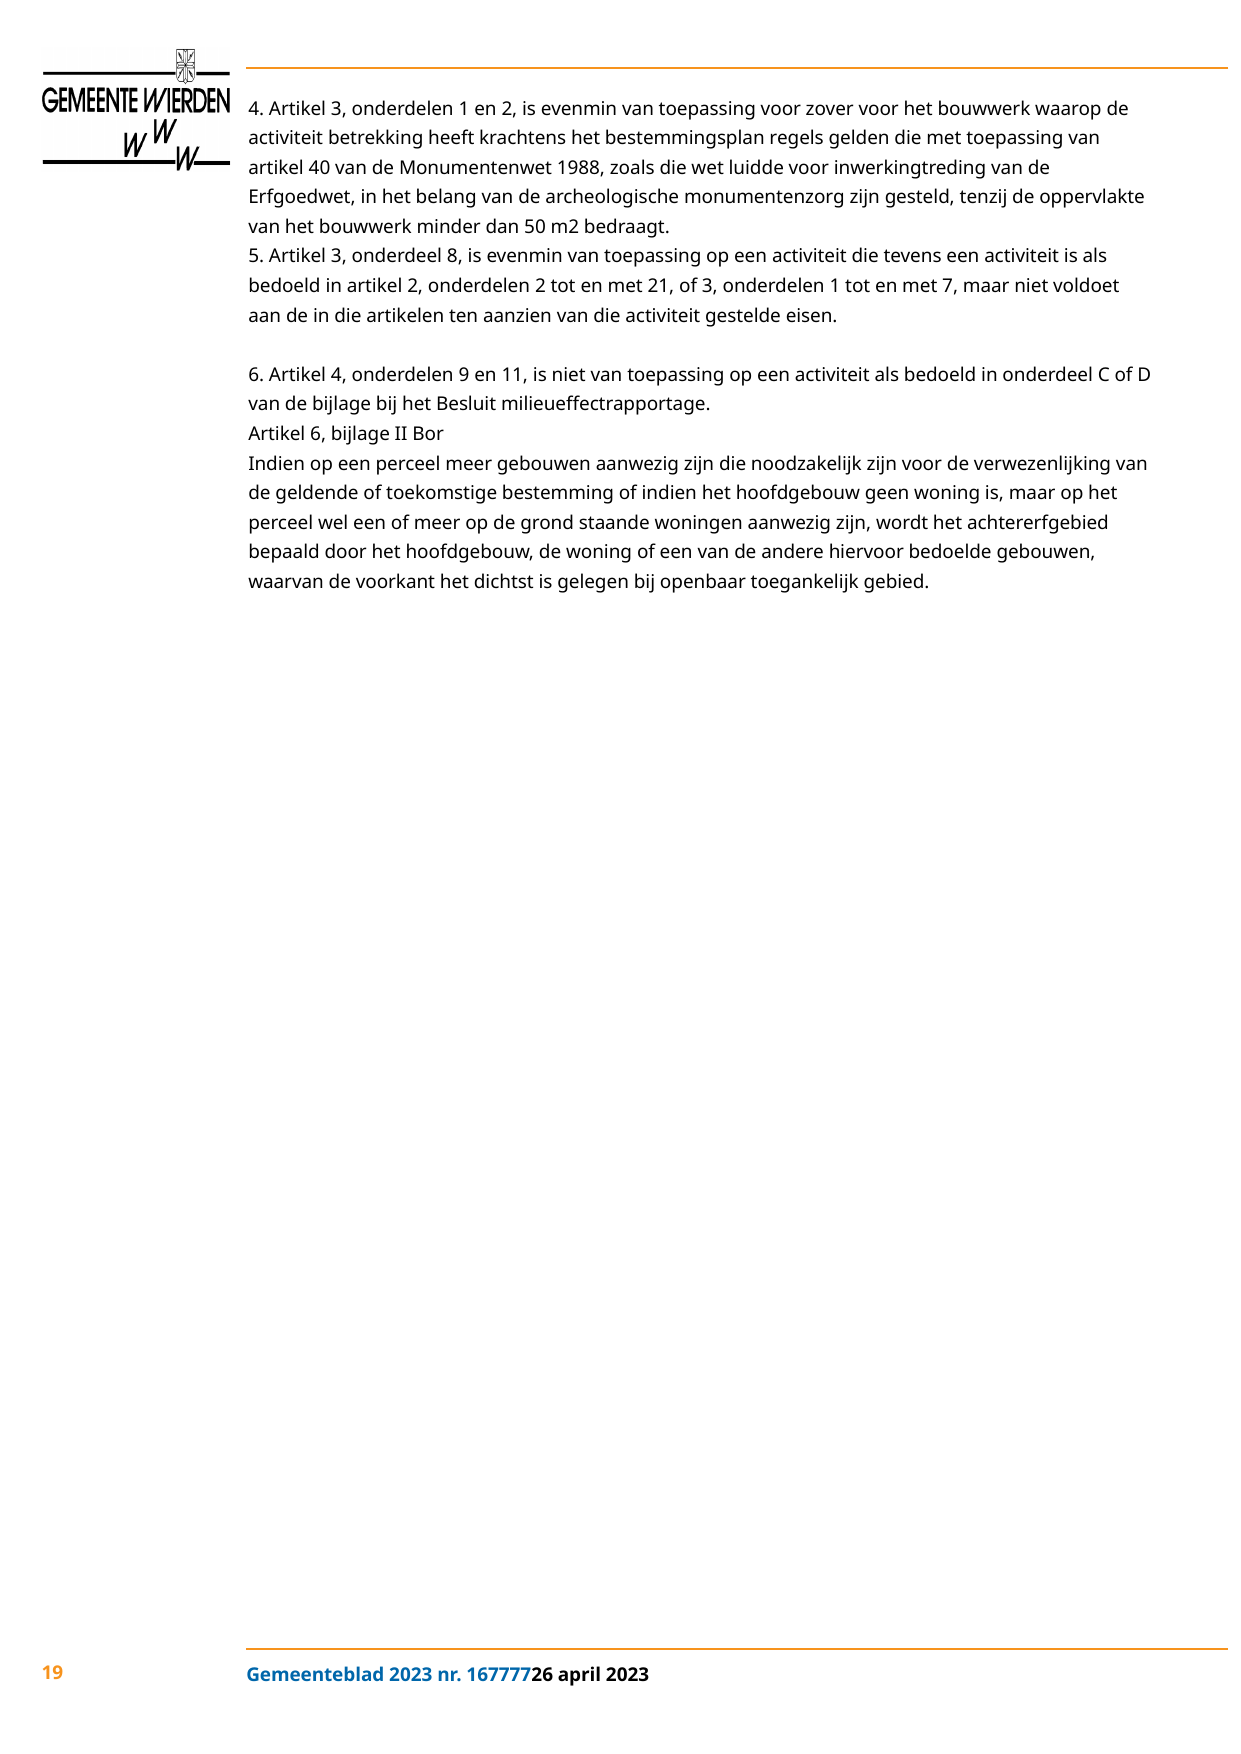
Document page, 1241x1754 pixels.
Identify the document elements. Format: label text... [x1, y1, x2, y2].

text Indien op een perceel meer gebouwen aanwezig zijn die noodzakelijk zijn voor de verwezenlijking van de geldende of toekomstige bestemming of indien het hoofdgebouw geen woning is, maar op het perceel wel een of meer op de grond staande woningen aanwezig zijn, wordt het achtererfgebied bepaald door het hoofdgebouw, de woning of een van de andere hiervoor bedoelde gebouwen, waarvan de voorkant het dichtst is gelegen bij openbaar toegankelijk gebied. [248, 450, 1152, 594]
text Artikel 6, bijlage II Bor [248, 420, 1152, 446]
text 6. Artikel 4, onderdelen 9 en 11, is niet van toepassing op een activiteit als bedoeld in onderdeel C of D van de bijlage bij het Besluit milieueffectrapportage. [248, 361, 1152, 416]
text 4. Artikel 3, onderdelen 1 en 2, is evenmin van toepassing voor zover voor het bouwwerk waarop de activiteit betrekking heeft krachtens het bestemmingsplan regels gelden die met toepassing van artikel 40 van de Monumentenwet 1988, zoals die wet luidde voor inwerkingtreding van de Erfgoedwet, in het belang van de archeologische monumentenzorg zijn gesteld, tenzij de oppervlakte van het bouwwerk minder dan 50 m2 bedraagt. [248, 95, 1152, 239]
text 5. Artikel 3, onderdeel 8, is evenmin van toepassing op een activiteit die tevens een activiteit is als bedoeld in artikel 2, onderdelen 2 tot en met 21, of 3, onderdelen 1 tot en met 7, maar niet voldoet aan de in die artikelen ten aanzien van die activiteit gestelde eisen. [248, 243, 1152, 328]
picture [41, 47, 231, 172]
